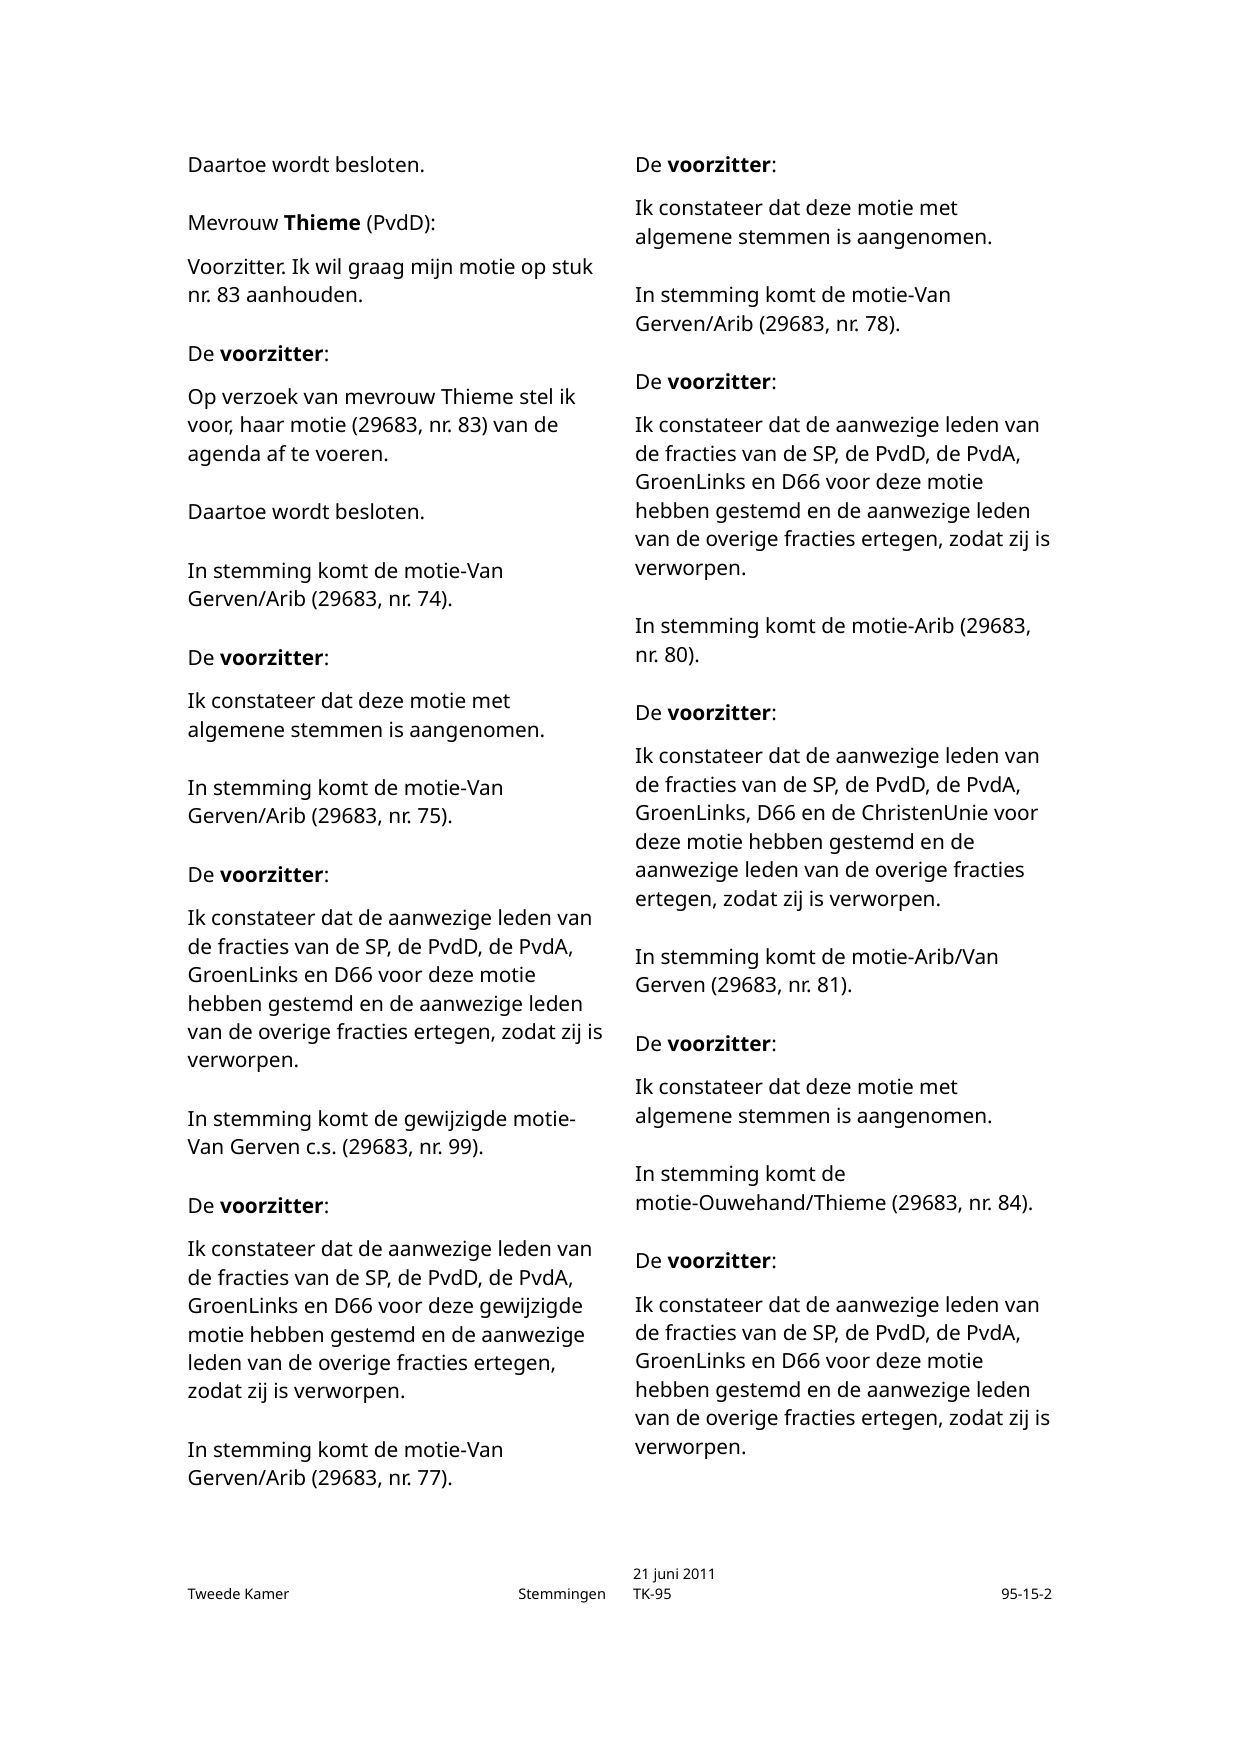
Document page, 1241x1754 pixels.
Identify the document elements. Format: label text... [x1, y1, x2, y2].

text In stemming komt de motie-Van Gerven/Arib (29683, nr. 77). [187, 1435, 605, 1492]
text Ik constateer dat de aanwezige leden van de fracties van de SP, de PvdD, de PvdA, GroenLinks en D66 voor deze motie hebben gestemd en de aanwezige leden van de overige fracties ertegen, zodat zij is verworpen. [635, 1290, 1053, 1460]
text In stemming komt de motie-Ouwehand/Thieme (29683, nr. 84). [635, 1159, 1053, 1216]
text In stemming komt de motie-Van Gerven/Arib (29683, nr. 75). [187, 773, 605, 830]
text Daartoe wordt besloten. [187, 497, 605, 526]
text De voorzitter: [635, 150, 1053, 178]
text De voorzitter: [635, 367, 1053, 396]
text De voorzitter: [635, 698, 1053, 727]
text De voorzitter: [635, 1029, 1053, 1057]
text Ik constateer dat de aanwezige leden van de fracties van de SP, de PvdD, de PvdA, GroenLinks en D66 voor deze gewijzigde motie hebben gestemd en de aanwezige leden van de overige fracties ertegen, zodat zij is verworpen. [187, 1234, 605, 1405]
text De voorzitter: [187, 339, 605, 367]
text Voorzitter. Ik wil graag mijn motie op stuk nr. 83 aanhouden. [187, 252, 605, 309]
text De voorzitter: [187, 1191, 605, 1219]
text Ik constateer dat de aanwezige leden van de fracties van de SP, de PvdD, de PvdA, GroenLinks en D66 voor deze motie hebben gestemd en de aanwezige leden van de overige fracties ertegen, zodat zij is verworpen. [635, 411, 1053, 581]
text Mevrouw Thieme (PvdD): [187, 208, 605, 237]
text De voorzitter: [635, 1246, 1053, 1275]
text Ik constateer dat de aanwezige leden van de fracties van de SP, de PvdD, de PvdA, GroenLinks, D66 en de ChristenUnie voor deze motie hebben gestemd en de aanwezige leden van de overige fracties ertegen, zodat zij is verworpen. [635, 742, 1053, 912]
text In stemming komt de motie-Van Gerven/Arib (29683, nr. 74). [187, 556, 605, 613]
text De voorzitter: [187, 643, 605, 671]
text In stemming komt de motie-Arib (29683, nr. 80). [635, 611, 1053, 668]
text In stemming komt de gewijzigde motie-Van Gerven c.s. (29683, nr. 99). [187, 1104, 605, 1161]
text In stemming komt de motie-Arib/Van Gerven (29683, nr. 81). [635, 942, 1053, 999]
text In stemming komt de motie-Van Gerven/Arib (29683, nr. 78). [635, 280, 1053, 337]
text Op verzoek van mevrouw Thieme stel ik voor, haar motie (29683, nr. 83) van de agenda af te voeren. [187, 382, 605, 467]
text Ik constateer dat de aanwezige leden van de fracties van de SP, de PvdD, de PvdA, GroenLinks en D66 voor deze motie hebben gestemd en de aanwezige leden van de overige fracties ertegen, zodat zij is verworpen. [187, 903, 605, 1074]
text Ik constateer dat deze motie met algemene stemmen is aangenomen. [635, 1072, 1053, 1129]
text De voorzitter: [187, 860, 605, 888]
text Ik constateer dat deze motie met algemene stemmen is aangenomen. [635, 193, 1053, 250]
text Daartoe wordt besloten. [187, 150, 605, 178]
text Ik constateer dat deze motie met algemene stemmen is aangenomen. [187, 686, 605, 743]
